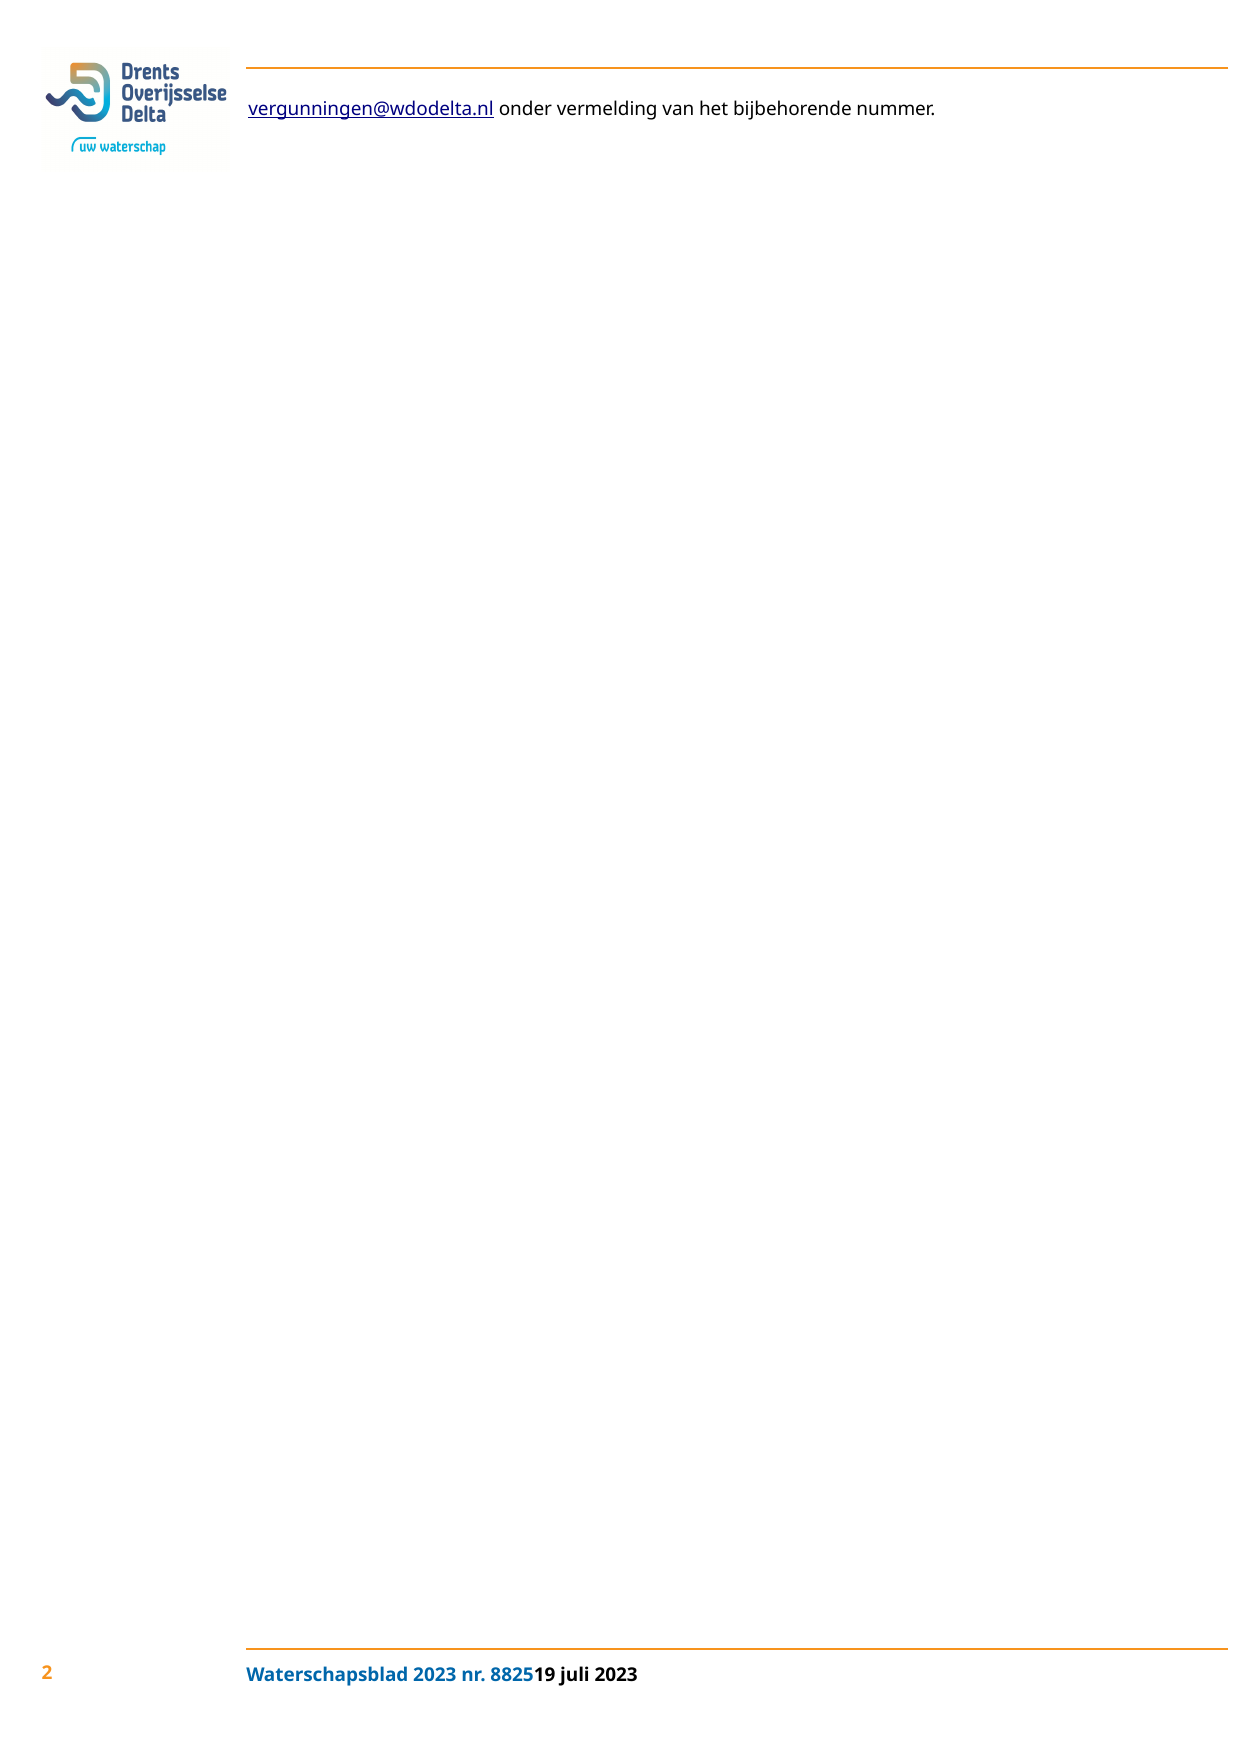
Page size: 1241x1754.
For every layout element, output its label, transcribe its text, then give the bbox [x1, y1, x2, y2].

text vergunningen@wdodelta.nl onder vermelding van het bijbehorende nummer. [248, 95, 1152, 121]
picture [41, 47, 231, 172]
